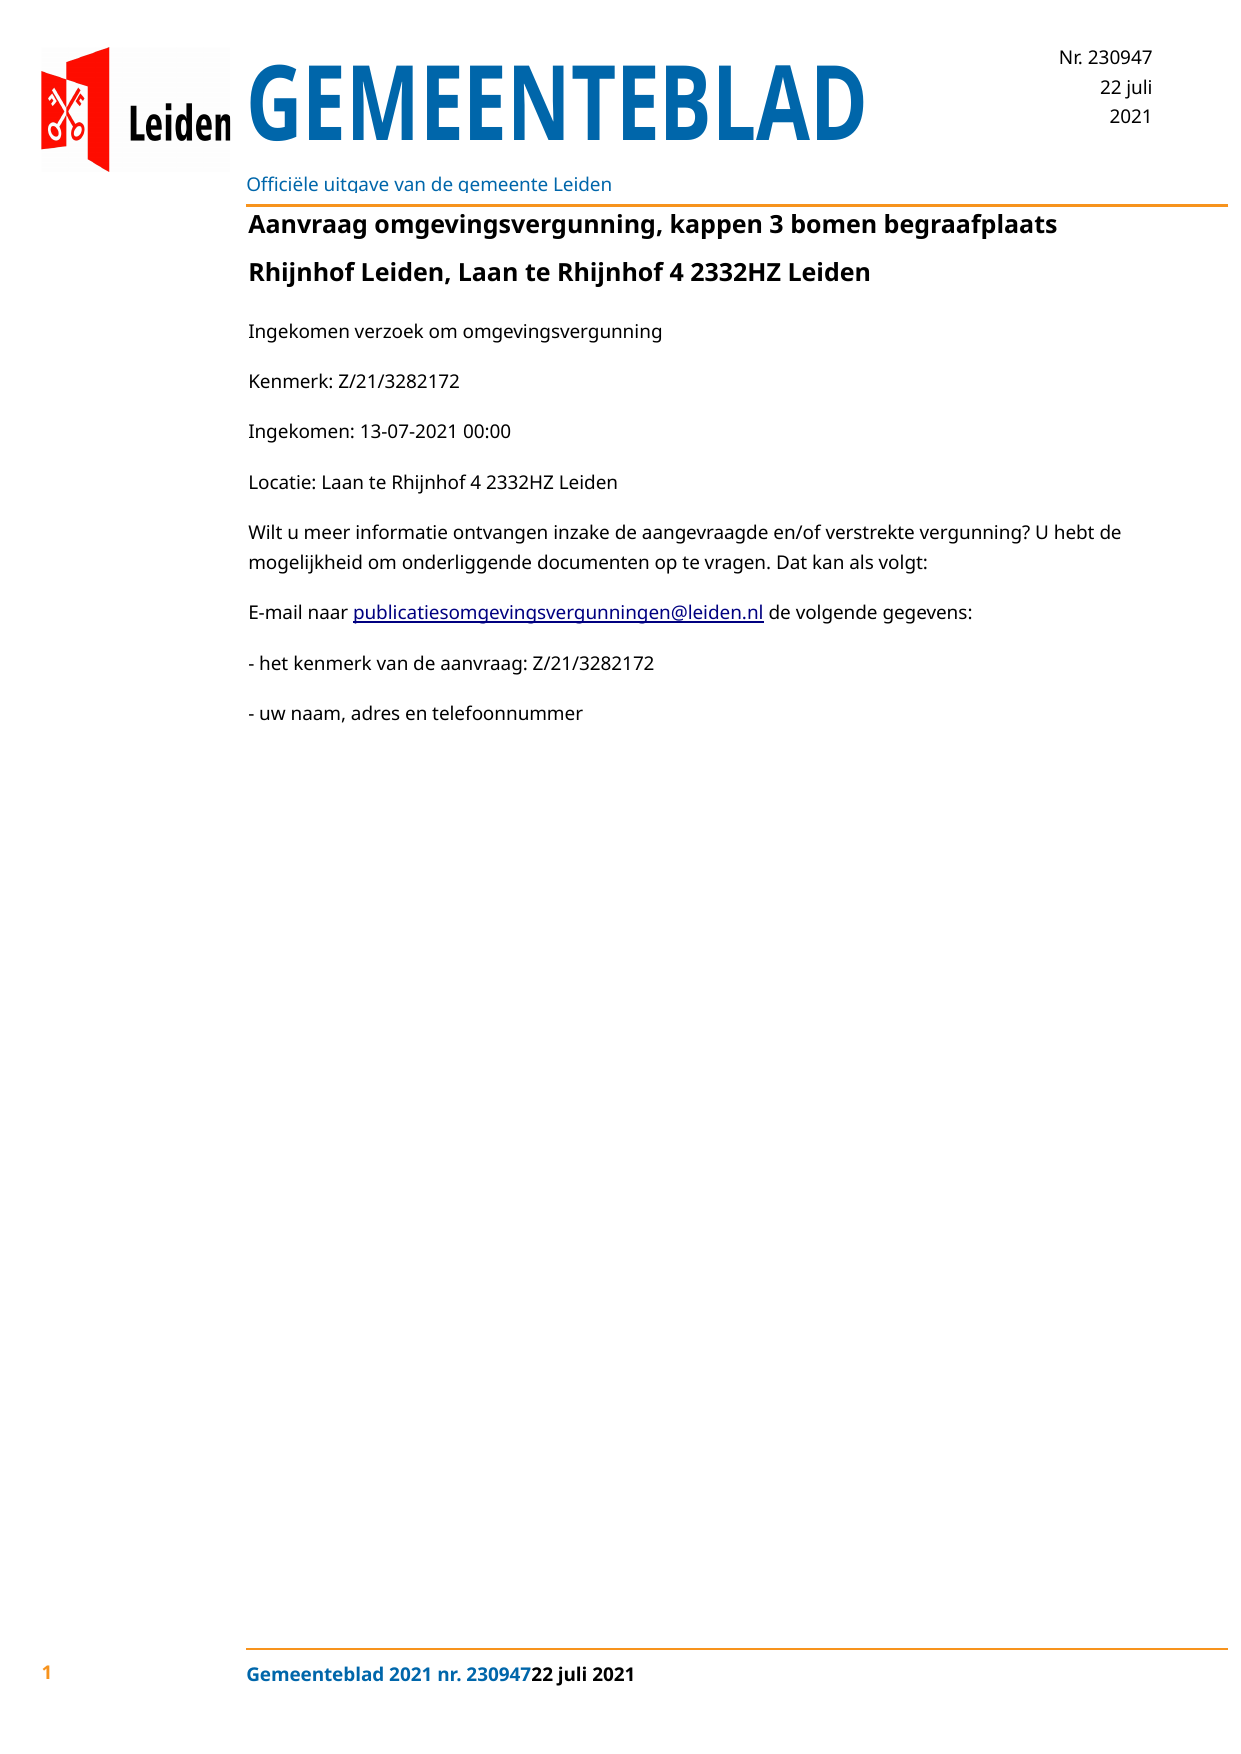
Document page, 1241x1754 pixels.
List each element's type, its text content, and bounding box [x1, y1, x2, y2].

text Aanvraag omgevingsvergunning, kappen 3 bomen begraafplaats Rhijnhof Leiden, Laan te Rhijnhof 4 2332HZ Leiden [248, 207, 1152, 288]
text - het kenmerk van de aanvraag: Z/21/3282172 [248, 650, 1152, 676]
text Kenmerk: Z/21/3282172 [248, 368, 1152, 394]
text Ingekomen verzoek om omgevingsvergunning [248, 318, 1152, 344]
text Wilt u meer informatie ontvangen inzake de aangevraagde en/of verstrekte vergunning? U hebt de mogelijkheid om onderliggende documenten op te vragen. Dat kan als volgt: [248, 519, 1152, 575]
text Locatie: Laan te Rhijnhof 4 2332HZ Leiden [248, 469, 1152, 495]
picture [41, 47, 231, 172]
text E-mail naar publicatiesomgevingsvergunningen@leiden.nl de volgende gegevens: [248, 599, 1152, 625]
text - uw naam, adres en telefoonnummer [248, 700, 1152, 726]
text Ingekomen: 13-07-2021 00:00 [248, 419, 1152, 444]
